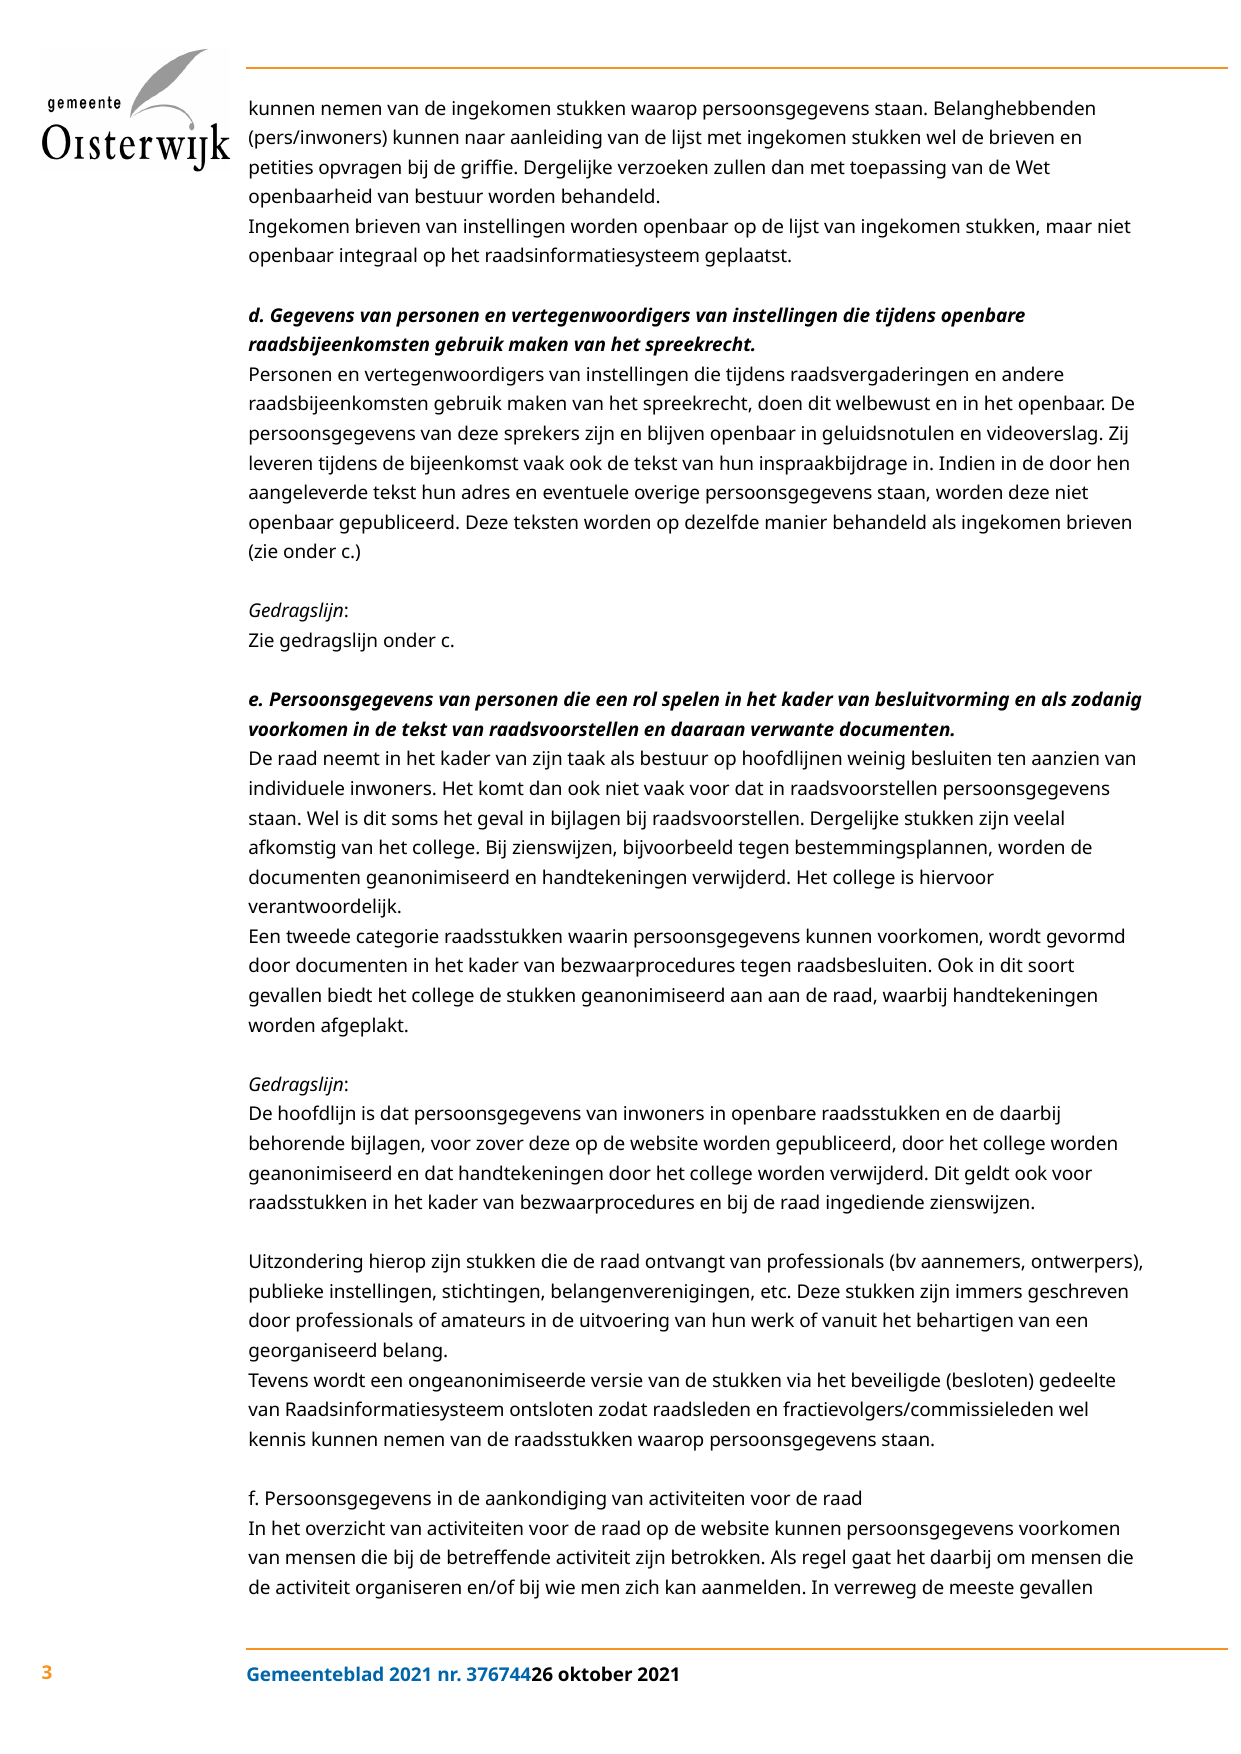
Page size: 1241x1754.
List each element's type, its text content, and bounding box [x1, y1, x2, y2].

text In het overzicht van activiteiten voor de raad op de website kunnen persoonsgegevens voorkomen van mensen die bij de betreffende activiteit zijn betrokken. Als regel gaat het daarbij om mensen die de activiteit organiseren en/of bij wie men zich kan aanmelden. In verreweg de meeste gevallen [248, 1515, 1152, 1600]
text kunnen nemen van de ingekomen stukken waarop persoonsgegevens staan. Belanghebbenden (pers/inwoners) kunnen naar aanleiding van de lijst met ingekomen stukken wel de brieven en petities opvragen bij de griffie. Dergelijke verzoeken zullen dan met toepassing van de Wet openbaarheid van bestuur worden behandeld. [248, 95, 1152, 209]
text Ingekomen brieven van instellingen worden openbaar op de lijst van ingekomen stukken, maar niet openbaar integraal op het raadsinformatiesysteem geplaatst. [248, 213, 1152, 268]
text Tevens wordt een ongeanonimiseerde versie van de stukken via het beveiligde (besloten) gedeelte van Raadsinformatiesysteem ontsloten zodat raadsleden en fractievolgers/commissieleden wel kennis kunnen nemen van de raadsstukken waarop persoonsgegevens staan. [248, 1367, 1152, 1452]
text Een tweede categorie raadsstukken waarin persoonsgegevens kunnen voorkomen, wordt gevormd door documenten in het kader van bezwaarprocedures tegen raadsbesluiten. Ook in dit soort gevallen biedt het college de stukken geanonimiseerd aan aan de raad, waarbij handtekeningen worden afgeplakt. [248, 923, 1152, 1038]
text Uitzondering hierop zijn stukken die de raad ontvangt van professionals (bv aannemers, ontwerpers), publieke instellingen, stichtingen, belangenverenigingen, etc. Deze stukken zijn immers geschreven door professionals of amateurs in de uitvoering van hun werk of vanuit het behartigen van een georganiseerd belang. [248, 1248, 1152, 1363]
text Personen en vertegenwoordigers van instellingen die tijdens raadsvergaderingen en andere raadsbijeenkomsten gebruik maken van het spreekrecht, doen dit welbewust en in het openbaar. De persoonsgegevens van deze sprekers zijn en blijven openbaar in geluidsnotulen en videoverslag. Zij leveren tijdens de bijeenkomst vaak ook de tekst van hun inspraakbijdrage in. Indien in de door hen aangeleverde tekst hun adres en eventuele overige persoonsgegevens staan, worden deze niet openbaar gepubliceerd. Deze teksten worden op dezelfde manier behandeld als ingekomen brieven (zie onder c.) [248, 361, 1152, 564]
text Zie gedragslijn onder c. [248, 627, 1152, 653]
text f. Persoonsgegevens in de aankondiging van activiteiten voor de raad [248, 1485, 1152, 1511]
text Gedragslijn: [248, 598, 1152, 623]
text d. Gegevens van personen en vertegenwoordigers van instellingen die tijdens openbare raadsbijeenkomsten gebruik maken van het spreekrecht. [248, 302, 1152, 357]
text De raad neemt in het kader van zijn taak als bestuur op hoofdlijnen weinig besluiten ten aanzien van individuele inwoners. Het komt dan ook niet vaak voor dat in raadsvoorstellen persoonsgegevens staan. Wel is dit soms het geval in bijlagen bij raadsvoorstellen. Dergelijke stukken zijn veelal afkomstig van het college. Bij zienswijzen, bijvoorbeeld tegen bestemmingsplannen, worden de documenten geanonimiseerd en handtekeningen verwijderd. Het college is hiervoor verantwoordelijk. [248, 746, 1152, 919]
text Gedragslijn: [248, 1071, 1152, 1097]
picture [41, 47, 231, 172]
text De hoofdlijn is dat persoonsgegevens van inwoners in openbare raadsstukken en de daarbij behorende bijlagen, voor zover deze op de website worden gepubliceerd, door het college worden geanonimiseerd en dat handtekeningen door het college worden verwijderd. Dit geldt ook voor raadsstukken in het kader van bezwaarprocedures en bij de raad ingediende zienswijzen. [248, 1101, 1152, 1215]
text e. Persoonsgegevens van personen die een rol spelen in het kader van besluitvorming en als zodanig voorkomen in de tekst van raadsvoorstellen en daaraan verwante documenten. [248, 686, 1152, 742]
